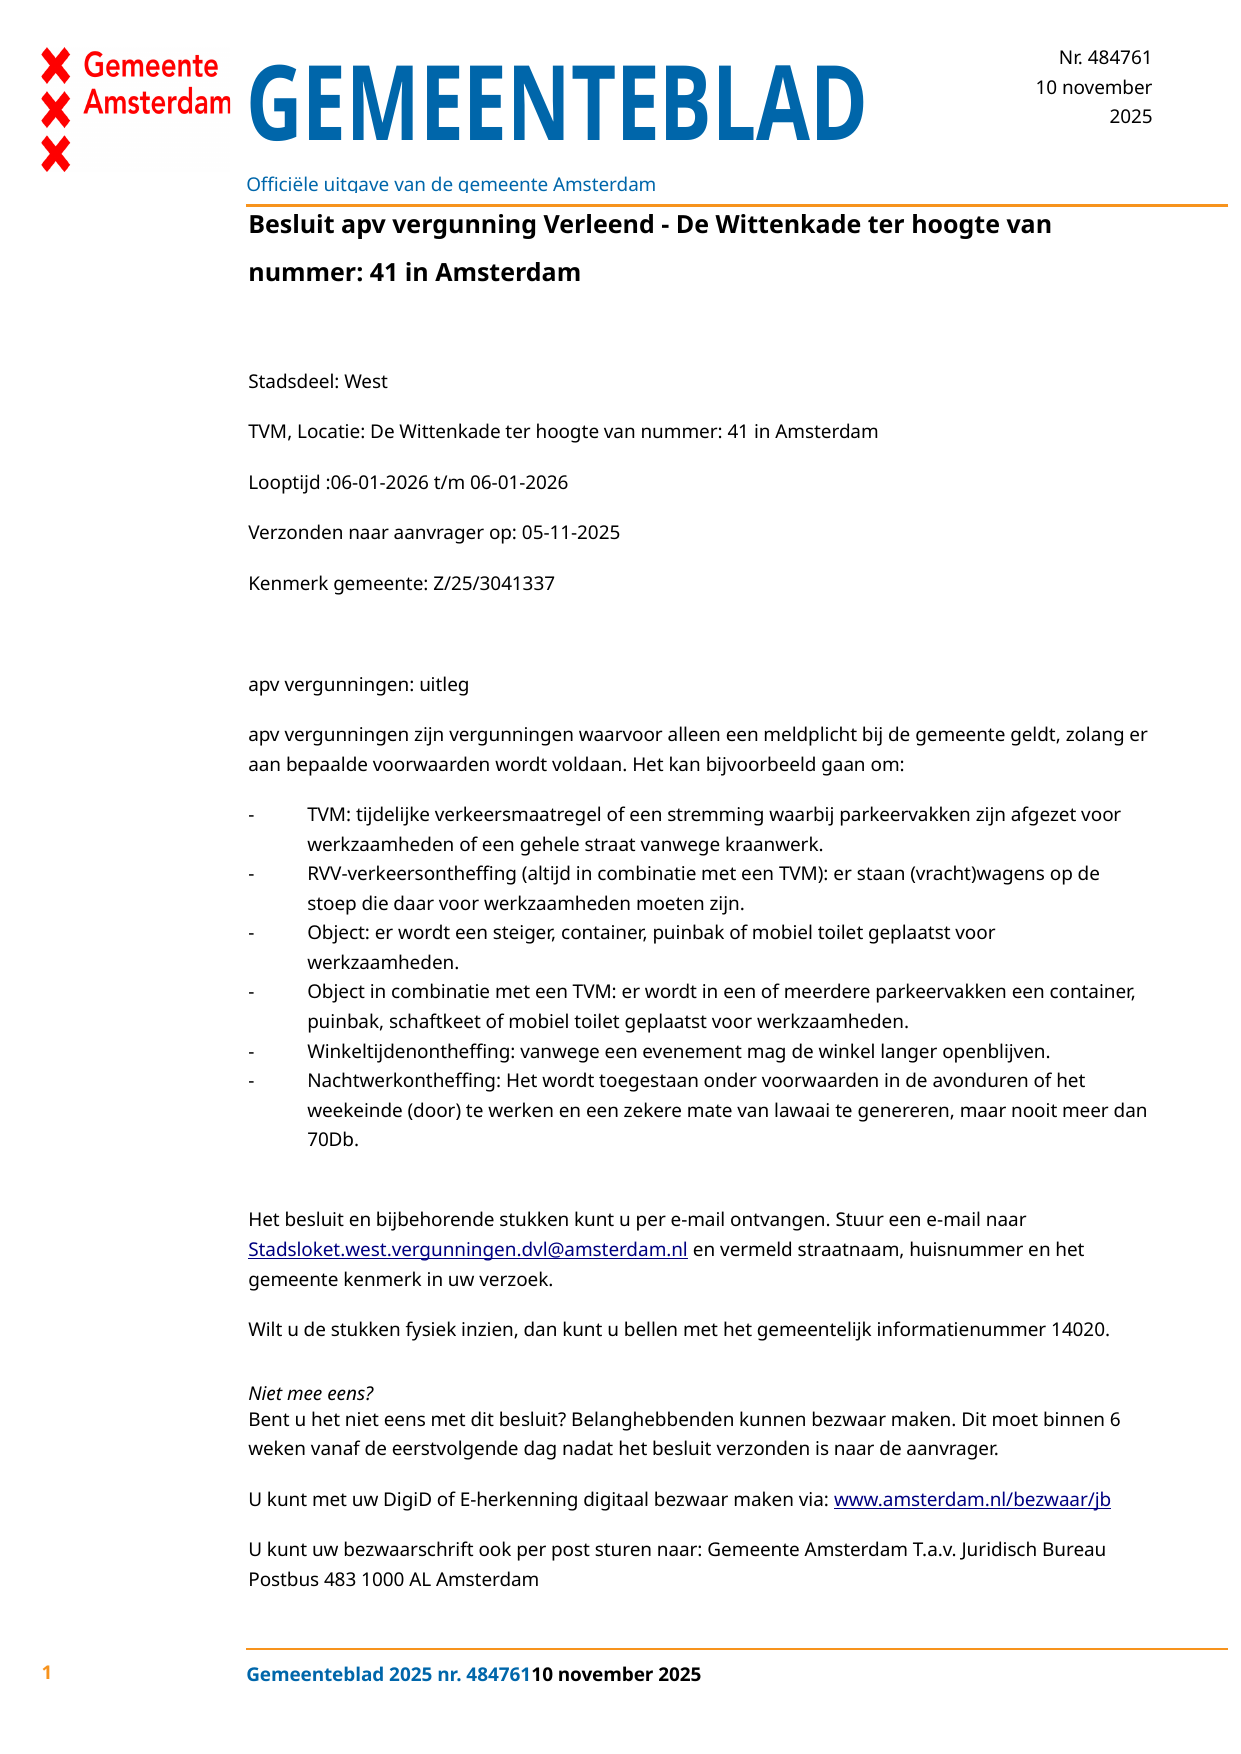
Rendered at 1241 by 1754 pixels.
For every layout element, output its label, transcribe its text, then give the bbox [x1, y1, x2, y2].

list Object in combinatie met een TVM: er wordt in een of meerdere parkeervakken een container, puinbak, schaftkeet of mobiel toilet geplaatst voor werkzaamheden. [248, 979, 1152, 1034]
text Kenmerk gemeente: Z/25/3041337 [248, 570, 1152, 596]
text apv vergunningen: uitleg [248, 671, 1152, 697]
text Bent u het niet eens met dit besluit? Belanghebbenden kunnen bezwaar maken. Dit moet binnen 6 weken vanaf de eerstvolgende dag nadat het besluit verzonden is naar de aanvrager. [248, 1406, 1152, 1461]
text Looptijd :06-01-2026 t/m 06-01-2026 [248, 469, 1152, 495]
text U kunt met uw DigiD of E-herkenning digitaal bezwaar maken via: www.amsterdam.nl/bezwaar/jb [248, 1486, 1152, 1512]
text Stadsdeel: West [248, 368, 1152, 394]
text Niet mee eens? [248, 1380, 1152, 1406]
text Verzonden naar aanvrager op: 05-11-2025 [248, 519, 1152, 545]
list Winkeltijdenontheffing: vanwege een evenement mag de winkel langer openblijven. [248, 1038, 1152, 1064]
list Nachtwerkontheffing: Het wordt toegestaan onder voorwaarden in de avonduren of het weekeinde (door) te werken en een zekere mate van lawaai te genereren, maar nooit meer dan 70Db. [248, 1067, 1152, 1152]
text Besluit apv vergunning Verleend - De Wittenkade ter hoogte van nummer: 41 in Amsterdam [248, 207, 1152, 288]
text Het besluit en bijbehorende stukken kunt u per e-mail ontvangen. Stuur een e-mail naar Stadsloket.west.vergunningen.dvl@amsterdam.nl en vermeld straatnaam, huisnummer en het gemeente kenmerk in uw verzoek. [248, 1207, 1152, 1292]
text apv vergunningen zijn vergunningen waarvoor alleen een meldplicht bij de gemeente geldt, zolang er aan bepaalde voorwaarden wordt voldaan. Het kan bijvoorbeeld gaan om: [248, 721, 1152, 777]
text U kunt uw bezwaarschrift ook per post sturen naar: Gemeente Amsterdam T.a.v. Juridisch Bureau Postbus 483 1000 AL Amsterdam [248, 1536, 1152, 1592]
list RVV-verkeersontheffing (altijd in combinatie met een TVM): er staan (vracht)wagens op de stoep die daar voor werkzaamheden moeten zijn. [248, 860, 1152, 916]
text TVM, Locatie: De Wittenkade ter hoogte van nummer: 41 in Amsterdam [248, 419, 1152, 444]
list Object: er wordt een steiger, container, puinbak of mobiel toilet geplaatst voor werkzaamheden. [248, 919, 1152, 975]
text Wilt u de stukken fysiek inzien, dan kunt u bellen met het gemeentelijk informatienummer 14020. [248, 1316, 1152, 1342]
list TVM: tijdelijke verkeersmaatregel of een stremming waarbij parkeervakken zijn afgezet voor werkzaamheden of een gehele straat vanwege kraanwerk. [248, 801, 1152, 857]
picture [41, 47, 231, 172]
